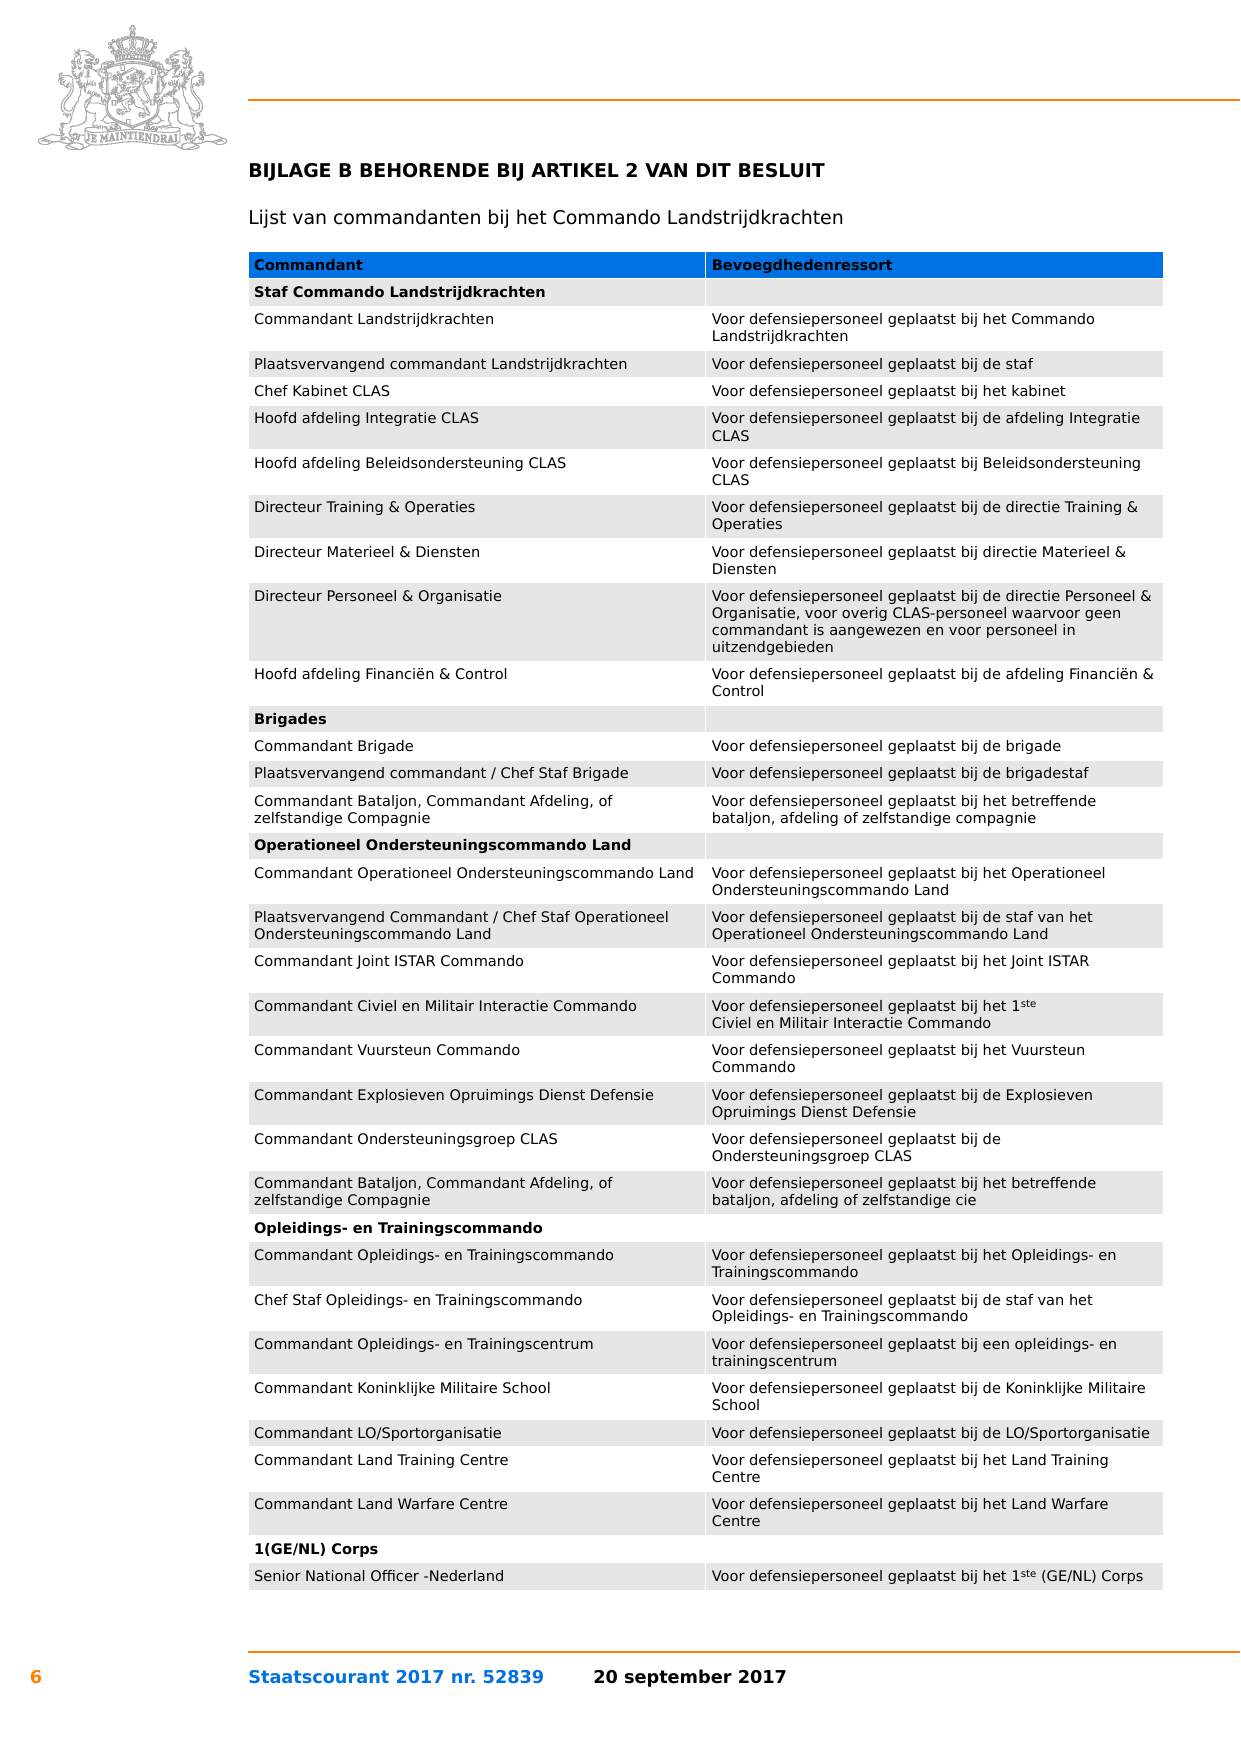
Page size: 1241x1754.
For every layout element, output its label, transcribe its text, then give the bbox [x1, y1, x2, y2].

table_cell [706, 1536, 1163, 1562]
table_cell [706, 706, 1163, 732]
table_cell Plaatsvervangend commandant Landstrijdkrachten [249, 351, 705, 377]
table_cell Commandant Brigade [249, 733, 705, 760]
table_cell Voor defensiepersoneel geplaatst bij de staf van het Operationeel Ondersteuningscommando Land [706, 904, 1163, 948]
text Lijst van commandanten bij het Commando Landstrijdkrachten [248, 207, 1163, 229]
table_cell Commandant Bataljon, Commandant Afdeling, of zelfstandige Compagnie [249, 788, 705, 831]
table_cell [706, 1215, 1163, 1241]
table_cell Voor defensiepersoneel geplaatst bij de afdeling Financiën & Control [706, 662, 1163, 705]
table_header Commandant [249, 252, 705, 278]
table_cell Senior National Officer -Nederland [249, 1563, 705, 1590]
table_cell Commandant LO/Sportorganisatie [249, 1420, 705, 1446]
table_cell 1(GE/NL) Corps [249, 1536, 705, 1562]
table_cell Voor defensiepersoneel geplaatst bij het Operationeel Ondersteuningscommando Land [706, 860, 1163, 903]
table_cell Voor defensiepersoneel geplaatst bij het Opleidings- en Trainingscommando [706, 1242, 1163, 1286]
table_cell Voor defensiepersoneel geplaatst bij het Commando Landstrijdkrachten [706, 307, 1163, 350]
table_cell Commandant Koninklijke Militaire School [249, 1375, 705, 1419]
table_cell Directeur Materieel & Diensten [249, 539, 705, 582]
table_cell Voor defensiepersoneel geplaatst bij het kabinet [706, 378, 1163, 405]
table_cell Voor defensiepersoneel geplaatst bij de brigade [706, 733, 1163, 760]
table_cell Voor defensiepersoneel geplaatst bij het Land Warfare Centre [706, 1492, 1163, 1535]
table_cell Commandant Land Warfare Centre [249, 1492, 705, 1535]
table_cell Hoofd afdeling Integratie CLAS [249, 406, 705, 449]
picture [38, 25, 227, 150]
table_cell Voor defensiepersoneel geplaatst bij het betreffende bataljon, afdeling of zelfstandige cie [706, 1171, 1163, 1214]
table_cell Chef Kabinet CLAS [249, 378, 705, 405]
table_cell Commandant Ondersteuningsgroep CLAS [249, 1126, 705, 1169]
table_cell Commandant Land Training Centre [249, 1447, 705, 1491]
table_cell Commandant Landstrijdkrachten [249, 307, 705, 350]
table_cell Voor defensiepersoneel geplaatst bij de LO/Sportorganisatie [706, 1420, 1163, 1446]
table_cell Commandant Bataljon, Commandant Afdeling, of zelfstandige Compagnie [249, 1171, 705, 1214]
table_cell Staf Commando Landstrijdkrachten [249, 279, 705, 306]
table_cell Chef Staf Opleidings- en Trainingscommando [249, 1287, 705, 1330]
table_cell Voor defensiepersoneel geplaatst bij het Joint ISTAR Commando [706, 949, 1163, 992]
table_cell [706, 279, 1163, 306]
table_cell Plaatsvervangend commandant / Chef Staf Brigade [249, 761, 705, 787]
table_cell Voor defensiepersoneel geplaatst bij de Koninklijke Militaire School [706, 1375, 1163, 1419]
table_cell Hoofd afdeling Financiën & Control [249, 662, 705, 705]
table_cell Voor defensiepersoneel geplaatst bij Beleidsondersteuning CLAS [706, 450, 1163, 493]
table_cell Voor defensiepersoneel geplaatst bij de afdeling Integratie CLAS [706, 406, 1163, 449]
table_cell Plaatsvervangend Commandant / Chef Staf Operationeel Ondersteuningscommando Land [249, 904, 705, 948]
table_cell Hoofd afdeling Beleidsondersteuning CLAS [249, 450, 705, 493]
table_cell [706, 833, 1163, 859]
table_cell Commandant Vuursteun Commando [249, 1038, 705, 1081]
table_cell Voor defensiepersoneel geplaatst bij het Vuursteun Commando [706, 1038, 1163, 1081]
table_cell Opleidings- en Trainingscommando [249, 1215, 705, 1241]
table_cell Commandant Opleidings- en Trainingscommando [249, 1242, 705, 1286]
table_header Bevoegdhedenressort [706, 252, 1163, 278]
table_cell Voor defensiepersoneel geplaatst bij het 1ste (GE/NL) Corps [706, 1563, 1163, 1590]
table_cell Commandant Opleidings- en Trainingscentrum [249, 1331, 705, 1374]
table_cell Operationeel Ondersteuningscommando Land [249, 833, 705, 859]
table_cell Commandant Civiel en Militair Interactie Commando [249, 993, 705, 1036]
table_cell Voor defensiepersoneel geplaatst bij de Ondersteuningsgroep CLAS [706, 1126, 1163, 1169]
table_cell Voor defensiepersoneel geplaatst bij de Explosieven Opruimings Dienst Defensie [706, 1082, 1163, 1125]
table_cell Voor defensiepersoneel geplaatst bij een opleidings- en trainingscentrum [706, 1331, 1163, 1374]
table_cell Voor defensiepersoneel geplaatst bij de directie Training & Operaties [706, 495, 1163, 538]
table_cell Voor defensiepersoneel geplaatst bij het betreffende bataljon, afdeling of zelfstandige compagnie [706, 788, 1163, 831]
table_cell Voor defensiepersoneel geplaatst bij de staf [706, 351, 1163, 377]
table_cell Voor defensiepersoneel geplaatst bij de directie Personeel & Organisatie, voor overig CLAS-personeel waarvoor geen commandant is aangewezen en voor personeel in uitzendgebieden [706, 583, 1163, 661]
table_cell Voor defensiepersoneel geplaatst bij het 1ste Civiel en Militair Interactie Commando [706, 993, 1163, 1036]
table_cell Commandant Operationeel Ondersteuningscommando Land [249, 860, 705, 903]
table_cell Voor defensiepersoneel geplaatst bij de staf van het Opleidings- en Trainingscommando [706, 1287, 1163, 1330]
table_cell Directeur Training & Operaties [249, 495, 705, 538]
table_cell Commandant Explosieven Opruimings Dienst Defensie [249, 1082, 705, 1125]
table_cell Directeur Personeel & Organisatie [249, 583, 705, 661]
table_cell Voor defensiepersoneel geplaatst bij directie Materieel & Diensten [706, 539, 1163, 582]
table_cell Voor defensiepersoneel geplaatst bij de brigadestaf [706, 761, 1163, 787]
table_cell Voor defensiepersoneel geplaatst bij het Land Training Centre [706, 1447, 1163, 1491]
table_cell Commandant Joint ISTAR Commando [249, 949, 705, 992]
subtitle BIJLAGE B BEHORENDE BIJ ARTIKEL 2 VAN DIT BESLUIT [248, 160, 1163, 182]
table_cell Brigades [249, 706, 705, 732]
